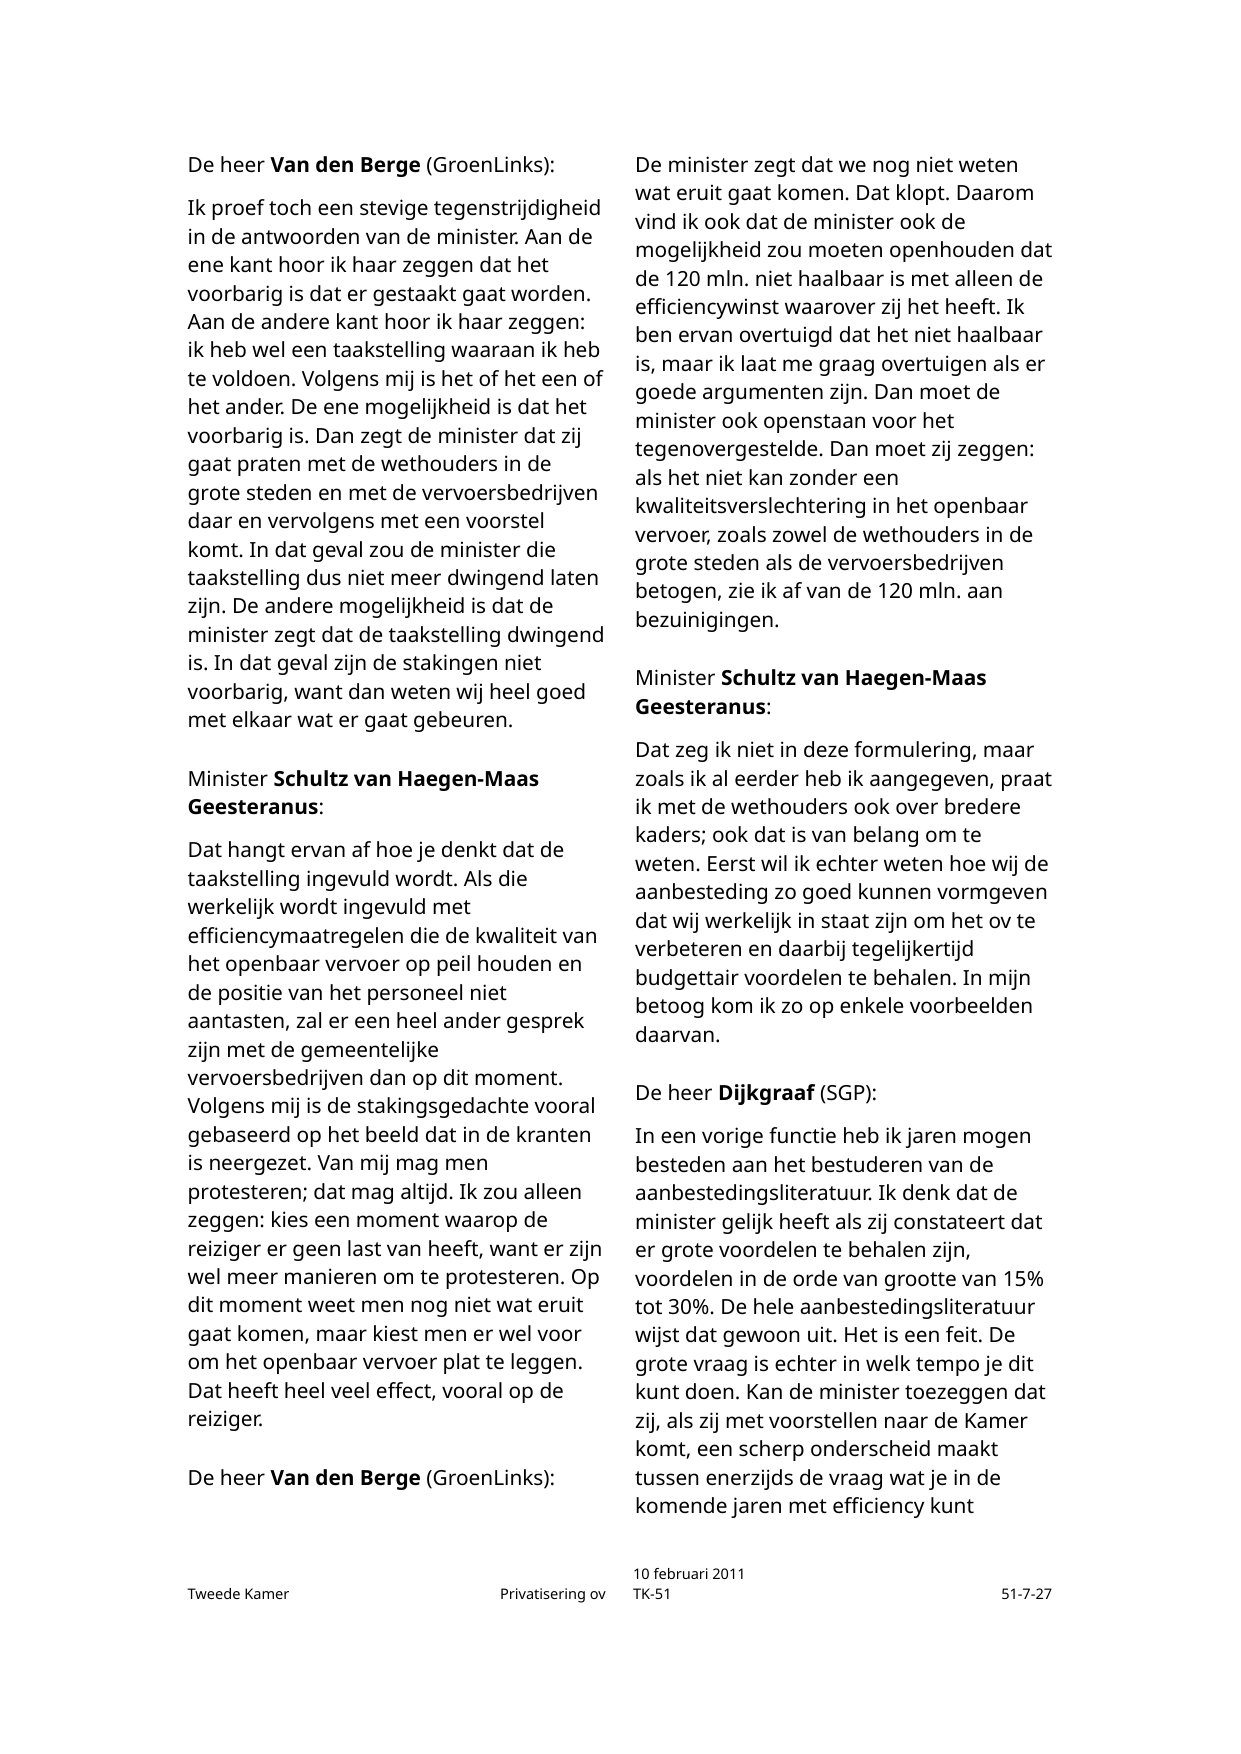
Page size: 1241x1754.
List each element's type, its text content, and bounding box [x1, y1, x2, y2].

text De heer Dijkgraaf (SGP): [635, 1078, 1053, 1107]
text Minister Schultz van Haegen-Maas Geesteranus: [187, 764, 605, 821]
text Minister Schultz van Haegen-Maas Geesteranus: [635, 663, 1053, 720]
text Dat hangt ervan af hoe je denkt dat de taakstelling ingevuld wordt. Als die werkelijk wordt ingevuld met efficiencymaatregelen die de kwaliteit van het openbaar vervoer op peil houden en de positie van het personeel niet aantasten, zal er een heel ander gesprek zijn met de gemeentelijke vervoersbedrijven dan op dit moment. Volgens mij is de stakingsgedachte vooral gebaseerd op het beeld dat in de kranten is neergezet. Van mij mag men protesteren; dat mag altijd. Ik zou alleen zeggen: kies een moment waarop de reiziger er geen last van heeft, want er zijn wel meer manieren om te protesteren. Op dit moment weet men nog niet wat eruit gaat komen, maar kiest men er wel voor om het openbaar vervoer plat te leggen. Dat heeft heel veel effect, vooral op de reiziger. [187, 836, 605, 1433]
text De heer Van den Berge (GroenLinks): [187, 1463, 605, 1491]
text De heer Van den Berge (GroenLinks): [187, 150, 605, 178]
text De minister zegt dat we nog niet weten wat eruit gaat komen. Dat klopt. Daarom vind ik ook dat de minister ook de mogelijkheid zou moeten openhouden dat de 120 mln. niet haalbaar is met alleen de efficiencywinst waarover zij het heeft. Ik ben ervan overtuigd dat het niet haalbaar is, maar ik laat me graag overtuigen als er goede argumenten zijn. Dan moet de minister ook openstaan voor het tegenovergestelde. Dan moet zij zeggen: als het niet kan zonder een kwaliteitsverslechtering in het openbaar vervoer, zoals zowel de wethouders in de grote steden als de vervoersbedrijven betogen, zie ik af van de 120 mln. aan bezuinigingen. [635, 150, 1053, 633]
text Ik proef toch een stevige tegenstrijdigheid in de antwoorden van de minister. Aan de ene kant hoor ik haar zeggen dat het voorbarig is dat er gestaakt gaat worden. Aan de andere kant hoor ik haar zeggen: ik heb wel een taakstelling waaraan ik heb te voldoen. Volgens mij is het of het een of het ander. De ene mogelijkheid is dat het voorbarig is. Dan zegt de minister dat zij gaat praten met de wethouders in de grote steden en met de vervoersbedrijven daar en vervolgens met een voorstel komt. In dat geval zou de minister die taakstelling dus niet meer dwingend laten zijn. De andere mogelijkheid is dat de minister zegt dat de taakstelling dwingend is. In dat geval zijn de stakingen niet voorbarig, want dan weten wij heel goed met elkaar wat er gaat gebeuren. [187, 193, 605, 734]
text In een vorige functie heb ik jaren mogen besteden aan het bestuderen van de aanbestedingsliteratuur. Ik denk dat de minister gelijk heeft als zij constateert dat er grote voordelen te behalen zijn, voordelen in de orde van grootte van 15% tot 30%. De hele aanbestedingsliteratuur wijst dat gewoon uit. Het is een feit. De grote vraag is echter in welk tempo je dit kunt doen. Kan de minister toezeggen dat zij, als zij met voorstellen naar de Kamer komt, een scherp onderscheid maakt tussen enerzijds de vraag wat je in de komende jaren met efficiency kunt [635, 1122, 1053, 1520]
text Dat zeg ik niet in deze formulering, maar zoals ik al eerder heb ik aangegeven, praat ik met de wethouders ook over bredere kaders; ook dat is van belang om te weten. Eerst wil ik echter weten hoe wij de aanbesteding zo goed kunnen vormgeven dat wij werkelijk in staat zijn om het ov te verbeteren en daarbij tegelijkertijd budgettair voordelen te behalen. In mijn betoog kom ik zo op enkele voorbeelden daarvan. [635, 735, 1053, 1048]
